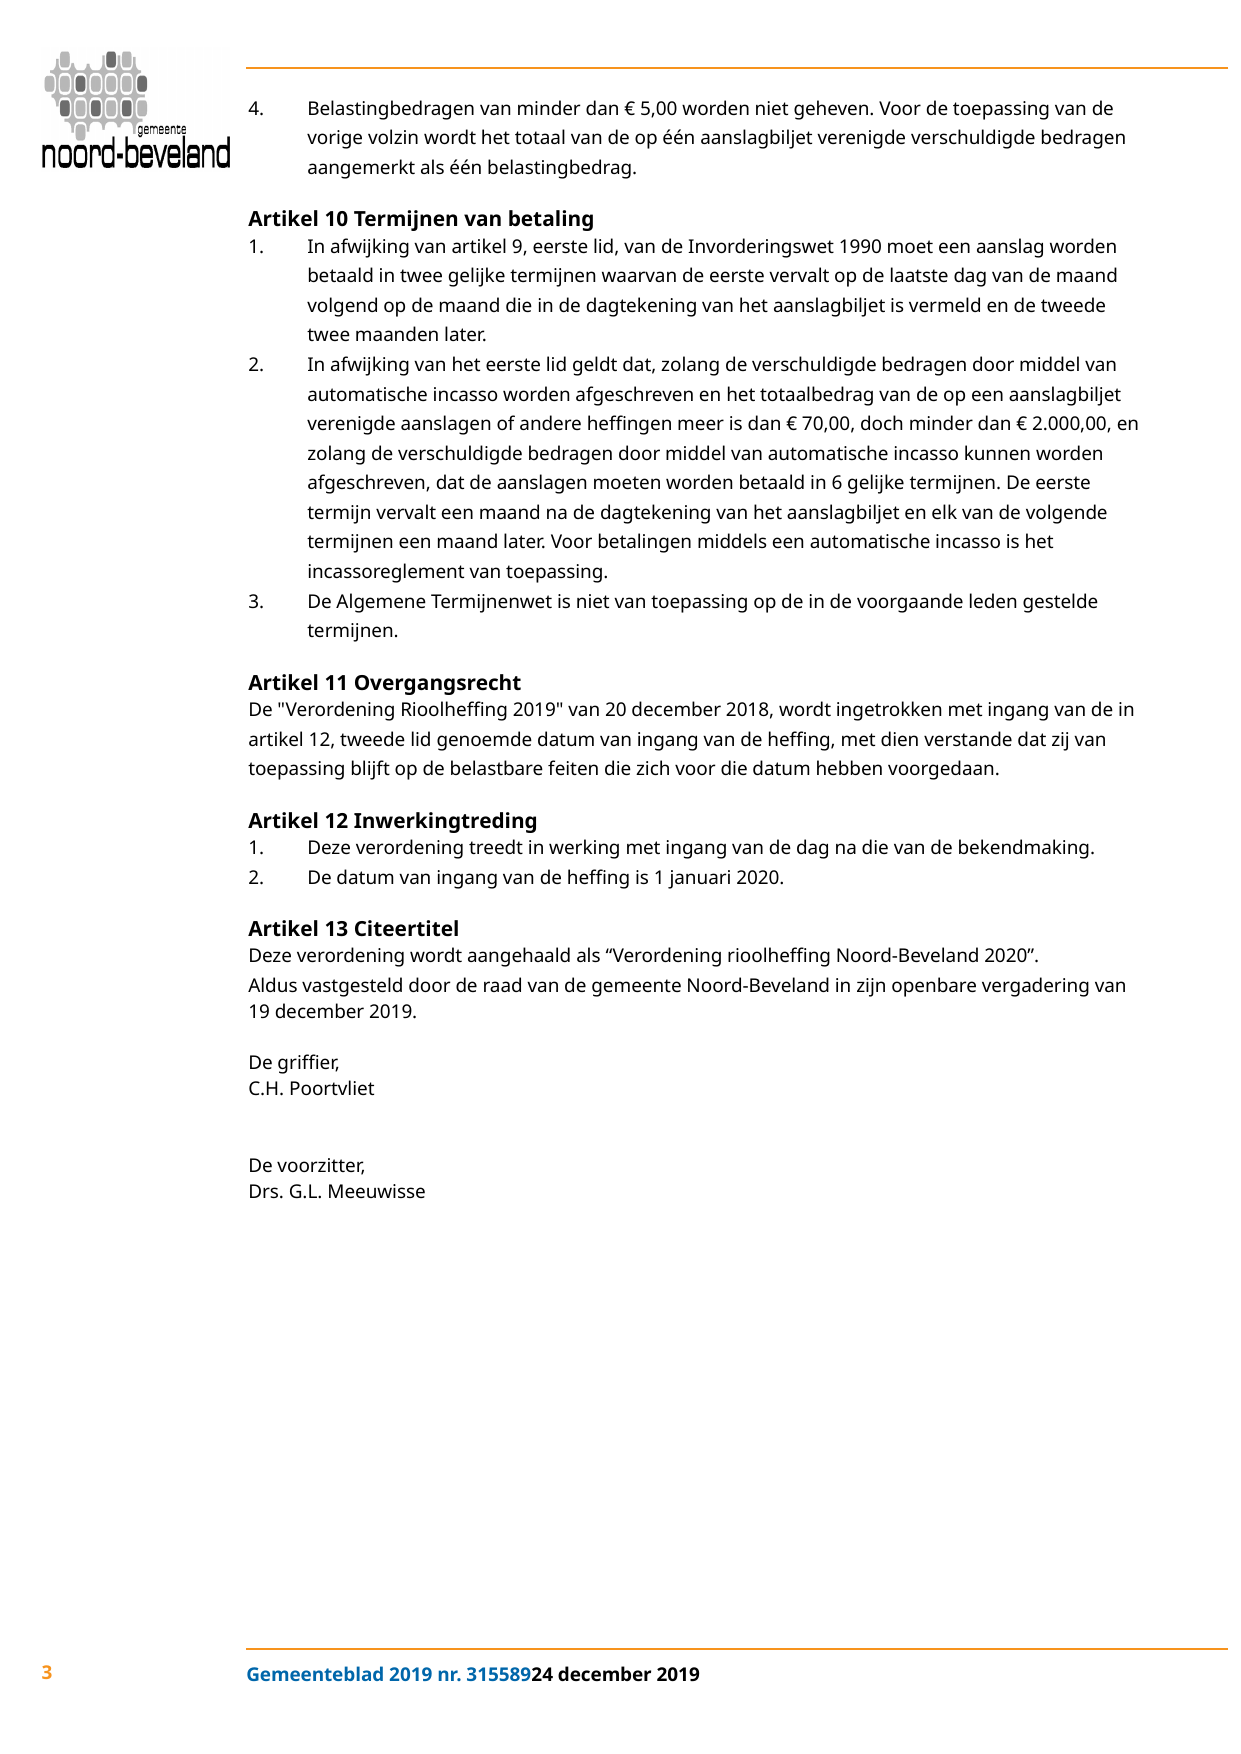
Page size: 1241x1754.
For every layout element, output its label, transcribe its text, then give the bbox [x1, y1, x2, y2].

list In afwijking van artikel 9, eerste lid, van de Invorderingswet 1990 moet een aanslag worden betaald in twee gelijke termijnen waarvan de eerste vervalt op de laatste dag van de maand volgend op de maand die in de dagtekening van het aanslagbiljet is vermeld en de tweede twee maanden later. [248, 233, 1152, 347]
text Artikel 13 Citeertitel [248, 914, 1152, 943]
list Belastingbedragen van minder dan € 5,00 worden niet geheven. Voor de toepassing van de vorige volzin wordt het totaal van de op één aanslagbiljet verenigde verschuldigde bedragen aangemerkt als één belastingbedrag. [248, 95, 1152, 180]
text Drs. G.L. Meeuwisse [248, 1178, 1152, 1204]
text Artikel 12 Inwerkingtreding [248, 806, 1152, 834]
picture [41, 47, 231, 172]
list Deze verordening treedt in werking met ingang van de dag na die van de bekendmaking. [248, 834, 1152, 860]
text C.H. Poortvliet [248, 1075, 1152, 1101]
list In afwijking van het eerste lid geldt dat, zolang de verschuldigde bedragen door middel van automatische incasso worden afgeschreven en het totaalbedrag van de op een aanslagbiljet verenigde aanslagen of andere heffingen meer is dan € 70,00, doch minder dan € 2.000,00, en zolang de verschuldigde bedragen door middel van automatische incasso kunnen worden afgeschreven, dat de aanslagen moeten worden betaald in 6 gelijke termijnen. De eerste termijn vervalt een maand na de dagtekening van het aanslagbiljet en elk van de volgende termijnen een maand later. Voor betalingen middels een automatische incasso is het incassoreglement van toepassing. [248, 351, 1152, 584]
list De Algemene Termijnenwet is niet van toepassing op de in de voorgaande leden gestelde termijnen. [248, 588, 1152, 643]
list De datum van ingang van de heffing is 1 januari 2020. [248, 864, 1152, 889]
text Aldus vastgesteld door de raad van de gemeente Noord-Beveland in zijn openbare vergadering van 19 december 2019. [248, 972, 1152, 1024]
text De "Verordening Rioolheffing 2019" van 20 december 2018, wordt ingetrokken met ingang van de in artikel 12, tweede lid genoemde datum van ingang van de heffing, met dien verstande dat zij van toepassing blijft op de belastbare feiten die zich voor die datum hebben voorgedaan. [248, 696, 1152, 781]
text Artikel 11 Overgangsrecht [248, 668, 1152, 696]
text De voorzitter, [248, 1152, 1152, 1178]
text De griffier, [248, 1049, 1152, 1075]
text Artikel 10 Termijnen van betaling [248, 204, 1152, 233]
text Deze verordening wordt aangehaald als “Verordening rioolheffing Noord-Beveland 2020”. [248, 943, 1152, 968]
